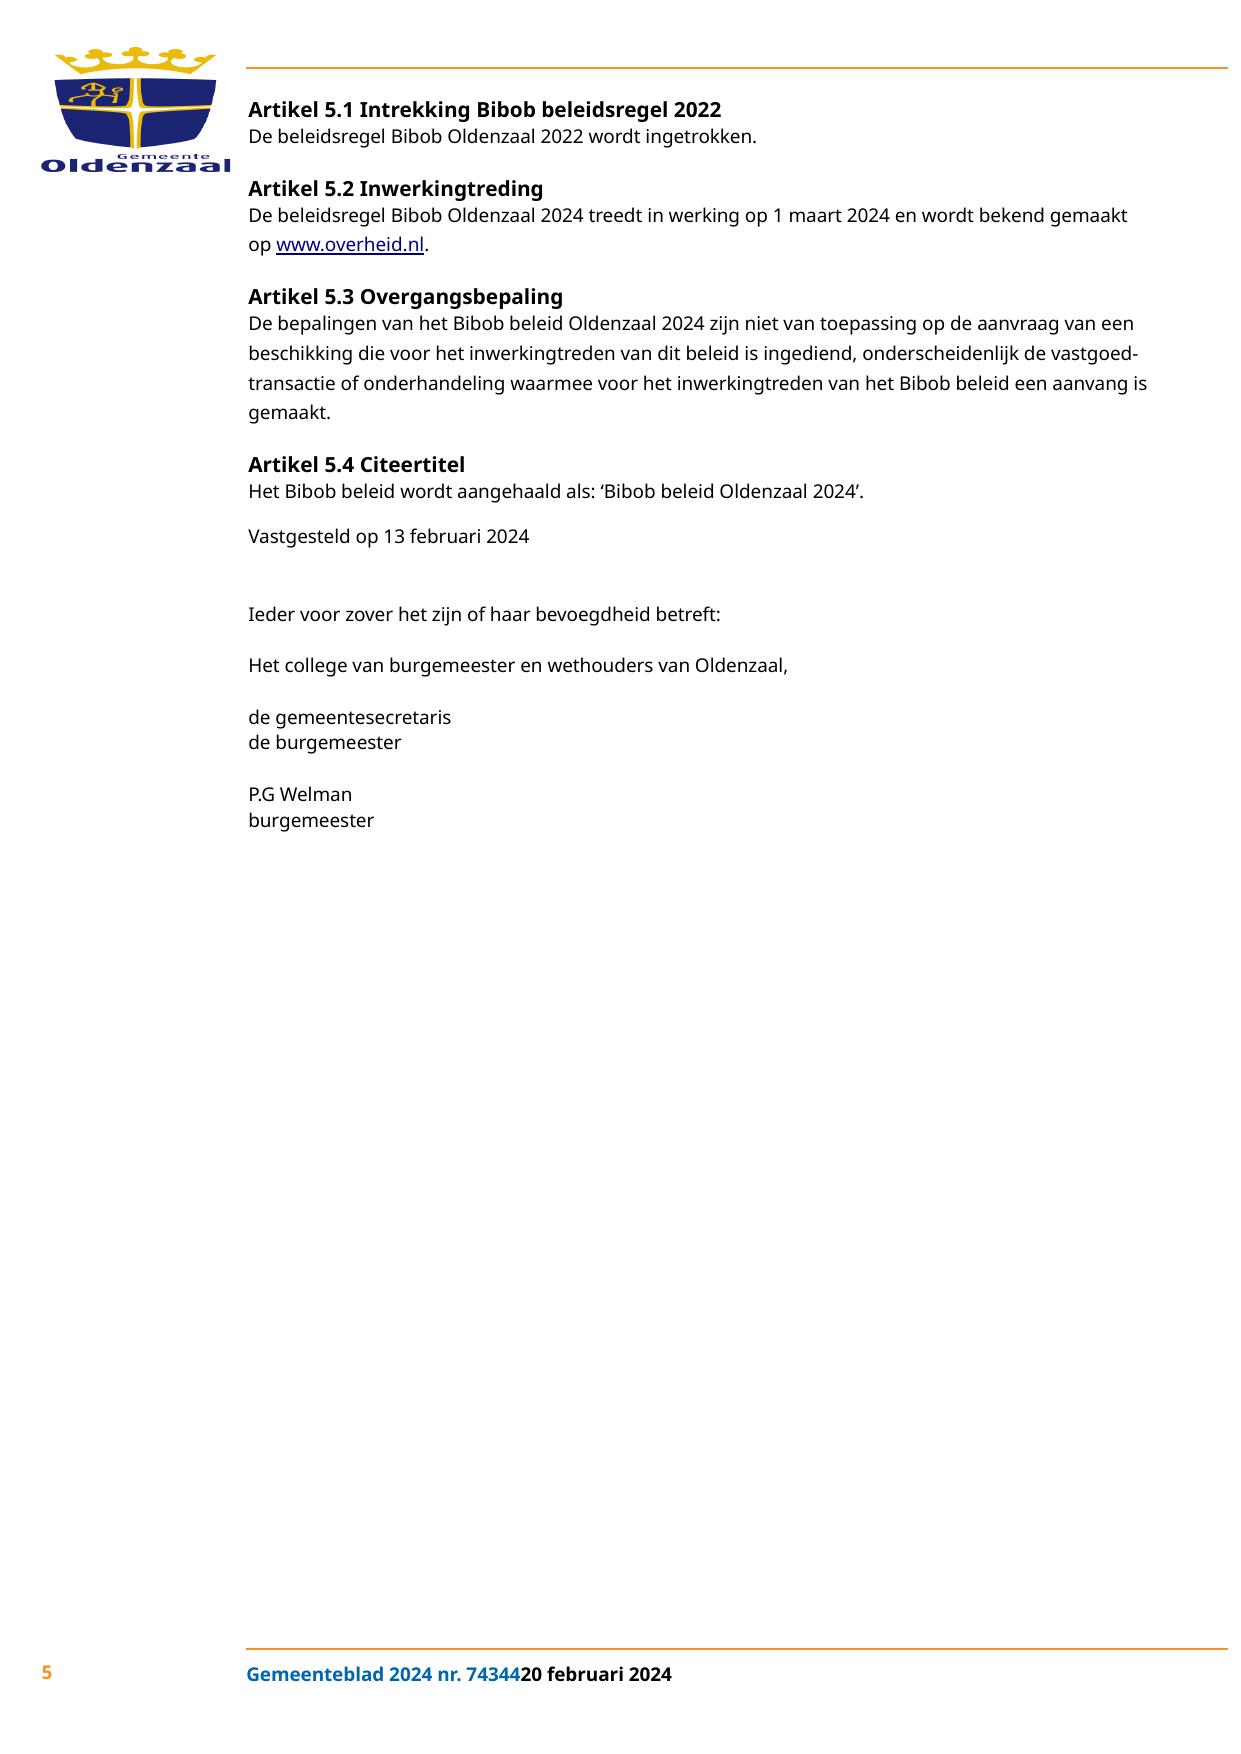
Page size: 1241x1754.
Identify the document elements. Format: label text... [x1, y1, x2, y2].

picture [41, 47, 231, 172]
text De bepalingen van het Bibob beleid Oldenzaal 2024 zijn niet van toepassing op de aanvraag van een beschikking die voor het inwerkingtreden van dit beleid is ingediend, onderscheidenlijk de vastgoed-transactie of onderhandeling waarmee voor het inwerkingtreden van het Bibob beleid een aanvang is gemaakt. [248, 311, 1152, 425]
text de gemeentesecretaris [248, 704, 1152, 729]
text burgemeester [248, 807, 1152, 832]
text Artikel 5.3 Overgangsbepaling [248, 282, 1152, 311]
text Het Bibob beleid wordt aangehaald als: ‘Bibob beleid Oldenzaal 2024’. [248, 478, 1152, 504]
text P.G Welman [248, 781, 1152, 807]
text De beleidsregel Bibob Oldenzaal 2024 treedt in werking op 1 maart 2024 en wordt bekend gemaakt op www.overheid.nl. [248, 202, 1152, 257]
text Vastgesteld op 13 februari 2024 [248, 524, 1152, 549]
text Het college van burgemeester en wethouders van Oldenzaal, [248, 652, 1152, 678]
text de burgemeester [248, 729, 1152, 755]
text Artikel 5.1 Intrekking Bibob beleidsregel 2022 [248, 95, 1152, 123]
text Ieder voor zover het zijn of haar bevoegdheid betreft: [248, 601, 1152, 627]
text Artikel 5.2 Inwerkingtreding [248, 174, 1152, 202]
text De beleidsregel Bibob Oldenzaal 2022 wordt ingetrokken. [248, 123, 1152, 149]
text Artikel 5.4 Citeertitel [248, 450, 1152, 478]
